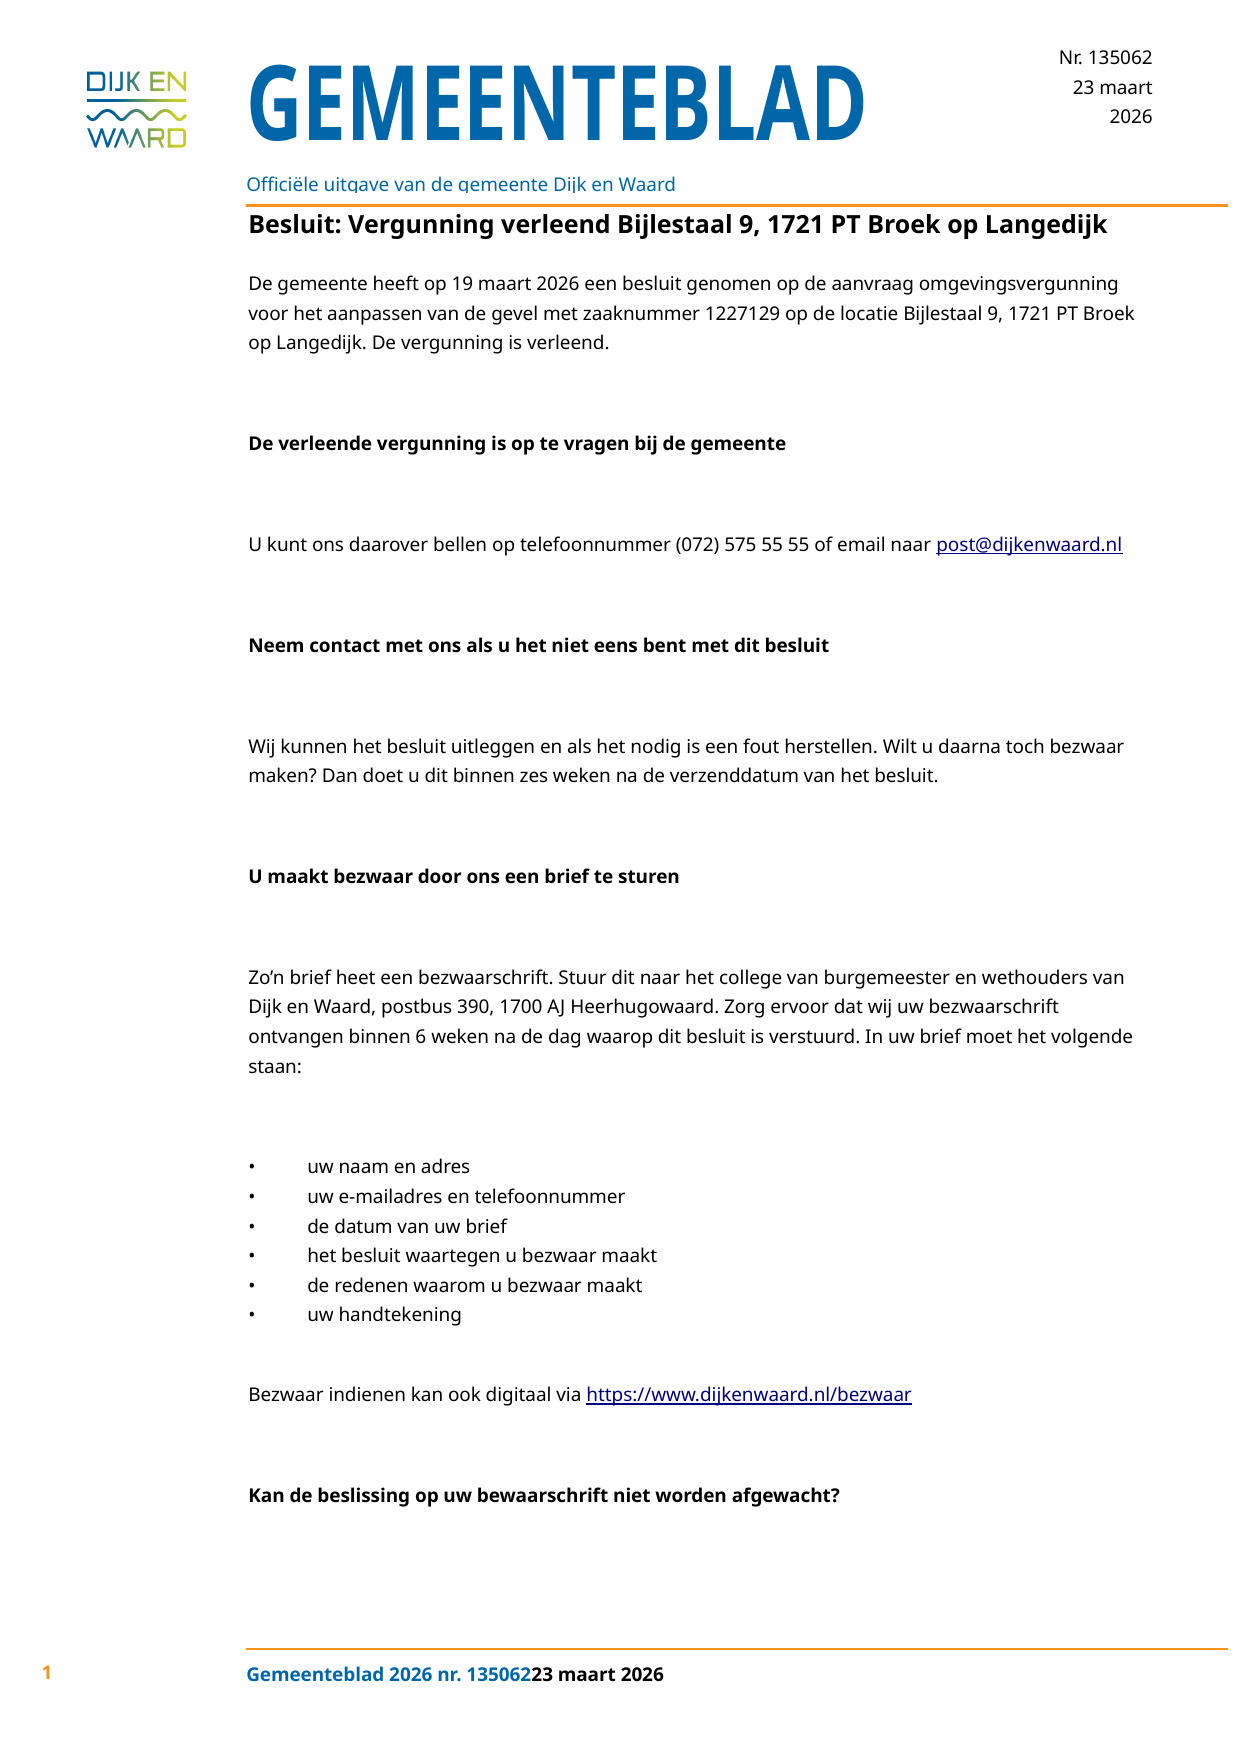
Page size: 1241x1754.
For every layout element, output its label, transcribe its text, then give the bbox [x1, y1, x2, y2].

text Bezwaar indienen kan ook digitaal via https://www.dijkenwaard.nl/bezwaar [248, 1382, 1152, 1407]
list het besluit waartegen u bezwaar maakt [248, 1242, 1152, 1268]
text De verleende vergunning is op te vragen bij de gemeente [248, 430, 1152, 456]
picture [41, 47, 231, 172]
text Kan de beslissing op uw bewaarschrift niet worden afgewacht? [248, 1482, 1152, 1508]
text U maakt bezwaar door ons een brief te sturen [248, 863, 1152, 889]
text Neem contact met ons als u het niet eens bent met dit besluit [248, 632, 1152, 658]
text Zo’n brief heet een bezwaarschrift. Stuur dit naar het college van burgemeester en wethouders van Dijk en Waard, postbus 390, 1700 AJ Heerhugowaard. Zorg ervoor dat wij uw bezwaarschrift ontvangen binnen 6 weken na de dag waarop dit besluit is verstuurd. In uw brief moet het volgende staan: [248, 964, 1152, 1078]
list de datum van uw brief [248, 1213, 1152, 1238]
list uw e-mailadres en telefoonnummer [248, 1183, 1152, 1209]
text U kunt ons daarover bellen op telefoonnummer (072) 575 55 55 of email naar post@dijkenwaard.nl [248, 531, 1152, 557]
text Wij kunnen het besluit uitleggen en als het nodig is een fout herstellen. Wilt u daarna toch bezwaar maken? Dan doet u dit binnen zes weken na de verzenddatum van het besluit. [248, 733, 1152, 788]
list de redenen waarom u bezwaar maakt [248, 1272, 1152, 1298]
list uw handtekening [248, 1302, 1152, 1327]
text Besluit: Vergunning verleend Bijlestaal 9, 1721 PT Broek op Langedijk [248, 207, 1152, 241]
list uw naam en adres [248, 1154, 1152, 1179]
text De gemeente heeft op 19 maart 2026 een besluit genomen op de aanvraag omgevingsvergunning voor het aanpassen van de gevel met zaaknummer 1227129 op de locatie Bijlestaal 9, 1721 PT Broek op Langedijk. De vergunning is verleend. [248, 270, 1152, 355]
